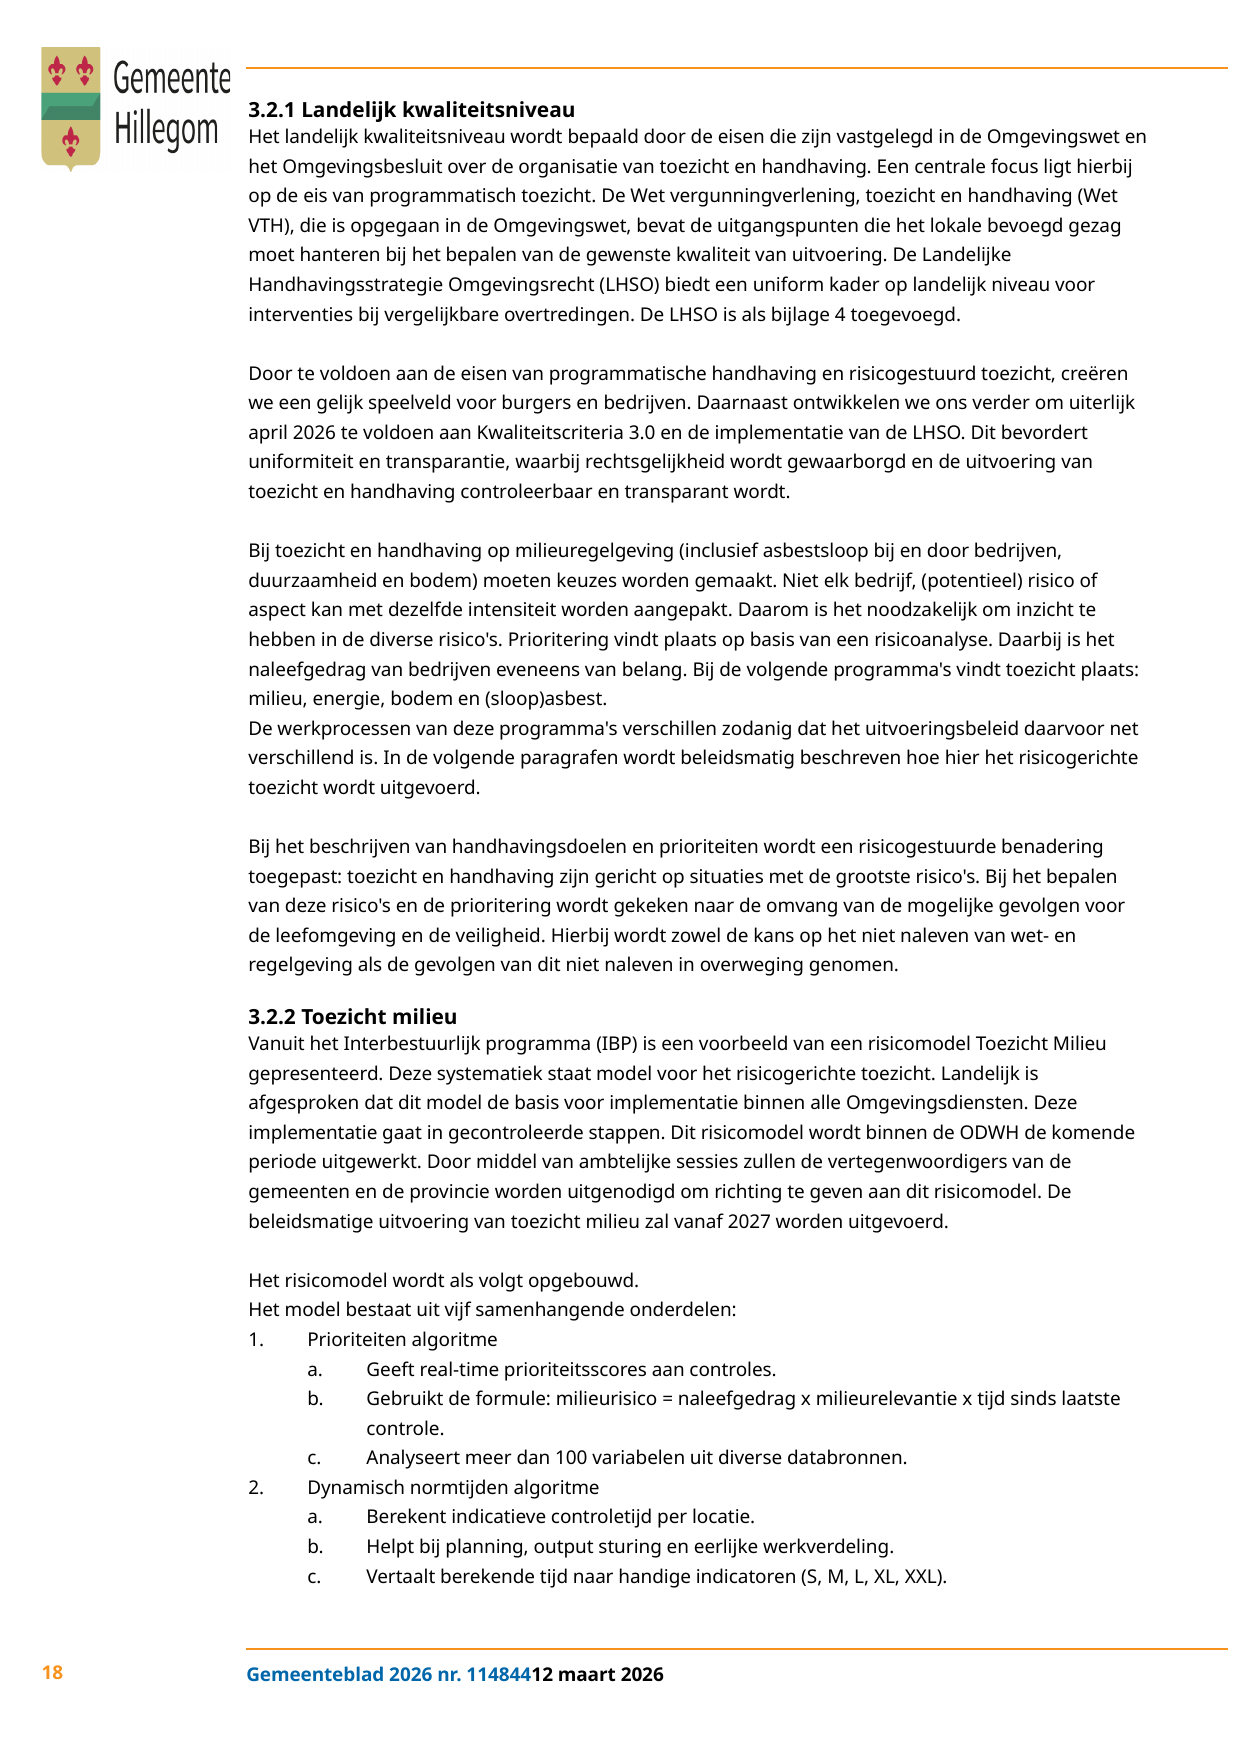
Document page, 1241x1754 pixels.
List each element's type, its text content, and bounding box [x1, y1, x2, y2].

text Bij het beschrijven van handhavingsdoelen en prioriteiten wordt een risicogestuurde benadering toegepast: toezicht en handhaving zijn gericht op situaties met de grootste risico's. Bij het bepalen van deze risico's en de prioritering wordt gekeken naar de omvang van de mogelijke gevolgen voor de leefomgeving en de veiligheid. Hierbij wordt zowel de kans op het niet naleven van wet- en regelgeving als de gevolgen van dit niet naleven in overweging genomen. [248, 833, 1152, 977]
text Het landelijk kwaliteitsniveau wordt bepaald door de eisen die zijn vastgelegd in de Omgevingswet en het Omgevingsbesluit over de organisatie van toezicht en handhaving. Een centrale focus ligt hierbij op de eis van programmatisch toezicht. De Wet vergunningverlening, toezicht en handhaving (Wet VTH), die is opgegaan in de Omgevingswet, bevat de uitgangspunten die het lokale bevoegd gezag moet hanteren bij het bepalen van de gewenste kwaliteit van uitvoering. De Landelijke Handhavingsstrategie Omgevingsrecht (LHSO) biedt een uniform kader op landelijk niveau voor interventies bij vergelijkbare overtredingen. De LHSO is als bijlage 4 toegevoegd. [248, 123, 1152, 326]
text De werkprocessen van deze programma's verschillen zodanig dat het uitvoeringsbeleid daarvoor net verschillend is. In de volgende paragrafen wordt beleidsmatig beschreven hoe hier het risicogerichte toezicht wordt uitgevoerd. [248, 715, 1152, 800]
list Dynamisch normtijden algoritme [248, 1474, 1152, 1500]
list Helpt bij planning, output sturing en eerlijke werkverdeling. [307, 1533, 1152, 1559]
picture [41, 47, 231, 172]
list Prioriteiten algoritme [248, 1326, 1152, 1352]
text Vanuit het Interbestuurlijk programma (IBP) is een voorbeeld van een risicomodel Toezicht Milieu gepresenteerd. Deze systematiek staat model voor het risicogerichte toezicht. Landelijk is afgesproken dat dit model de basis voor implementatie binnen alle Omgevingsdiensten. Deze implementatie gaat in gecontroleerde stappen. Dit risicomodel wordt binnen de ODWH de komende periode uitgewerkt. Door middel van ambtelijke sessies zullen de vertegenwoordigers van de gemeenten en de provincie worden uitgenodigd om richting te geven aan dit risicomodel. De beleidsmatige uitvoering van toezicht milieu zal vanaf 2027 worden uitgevoerd. [248, 1030, 1152, 1234]
list Analyseert meer dan 100 variabelen uit diverse databronnen. [307, 1444, 1152, 1470]
list Gebruikt de formule: milieurisico = naleefgedrag x milieurelevantie x tijd sinds laatste controle. [307, 1385, 1152, 1441]
text Het model bestaat uit vijf samenhangende onderdelen: [248, 1297, 1152, 1322]
text Bij toezicht en handhaving op milieuregelgeving (inclusief asbestsloop bij en door bedrijven, duurzaamheid en bodem) moeten keuzes worden gemaakt. Niet elk bedrijf, (potentieel) risico of aspect kan met dezelfde intensiteit worden aangepakt. Daarom is het noodzakelijk om inzicht te hebben in de diverse risico's. Prioritering vindt plaats op basis van een risicoanalyse. Daarbij is het naleefgedrag van bedrijven eveneens van belang. Bij de volgende programma's vindt toezicht plaats: milieu, energie, bodem en (sloop)asbest. [248, 537, 1152, 711]
text 3.2.2 Toezicht milieu [248, 1002, 1152, 1030]
list Vertaalt berekende tijd naar handige indicatoren (S, M, L, XL, XXL). [307, 1563, 1152, 1589]
text Het risicomodel wordt als volgt opgebouwd. [248, 1267, 1152, 1293]
list Geeft real-time prioriteitsscores aan controles. [307, 1356, 1152, 1382]
text 3.2.1 Landelijk kwaliteitsniveau [248, 95, 1152, 123]
text Door te voldoen aan de eisen van programmatische handhaving en risicogestuurd toezicht, creëren we een gelijk speelveld voor burgers en bedrijven. Daarnaast ontwikkelen we ons verder om uiterlijk april 2026 te voldoen aan Kwaliteitscriteria 3.0 en de implementatie van de LHSO. Dit bevordert uniformiteit en transparantie, waarbij rechtsgelijkheid wordt gewaarborgd en de uitvoering van toezicht en handhaving controleerbaar en transparant wordt. [248, 360, 1152, 504]
list Berekent indicatieve controletijd per locatie. [307, 1504, 1152, 1529]
